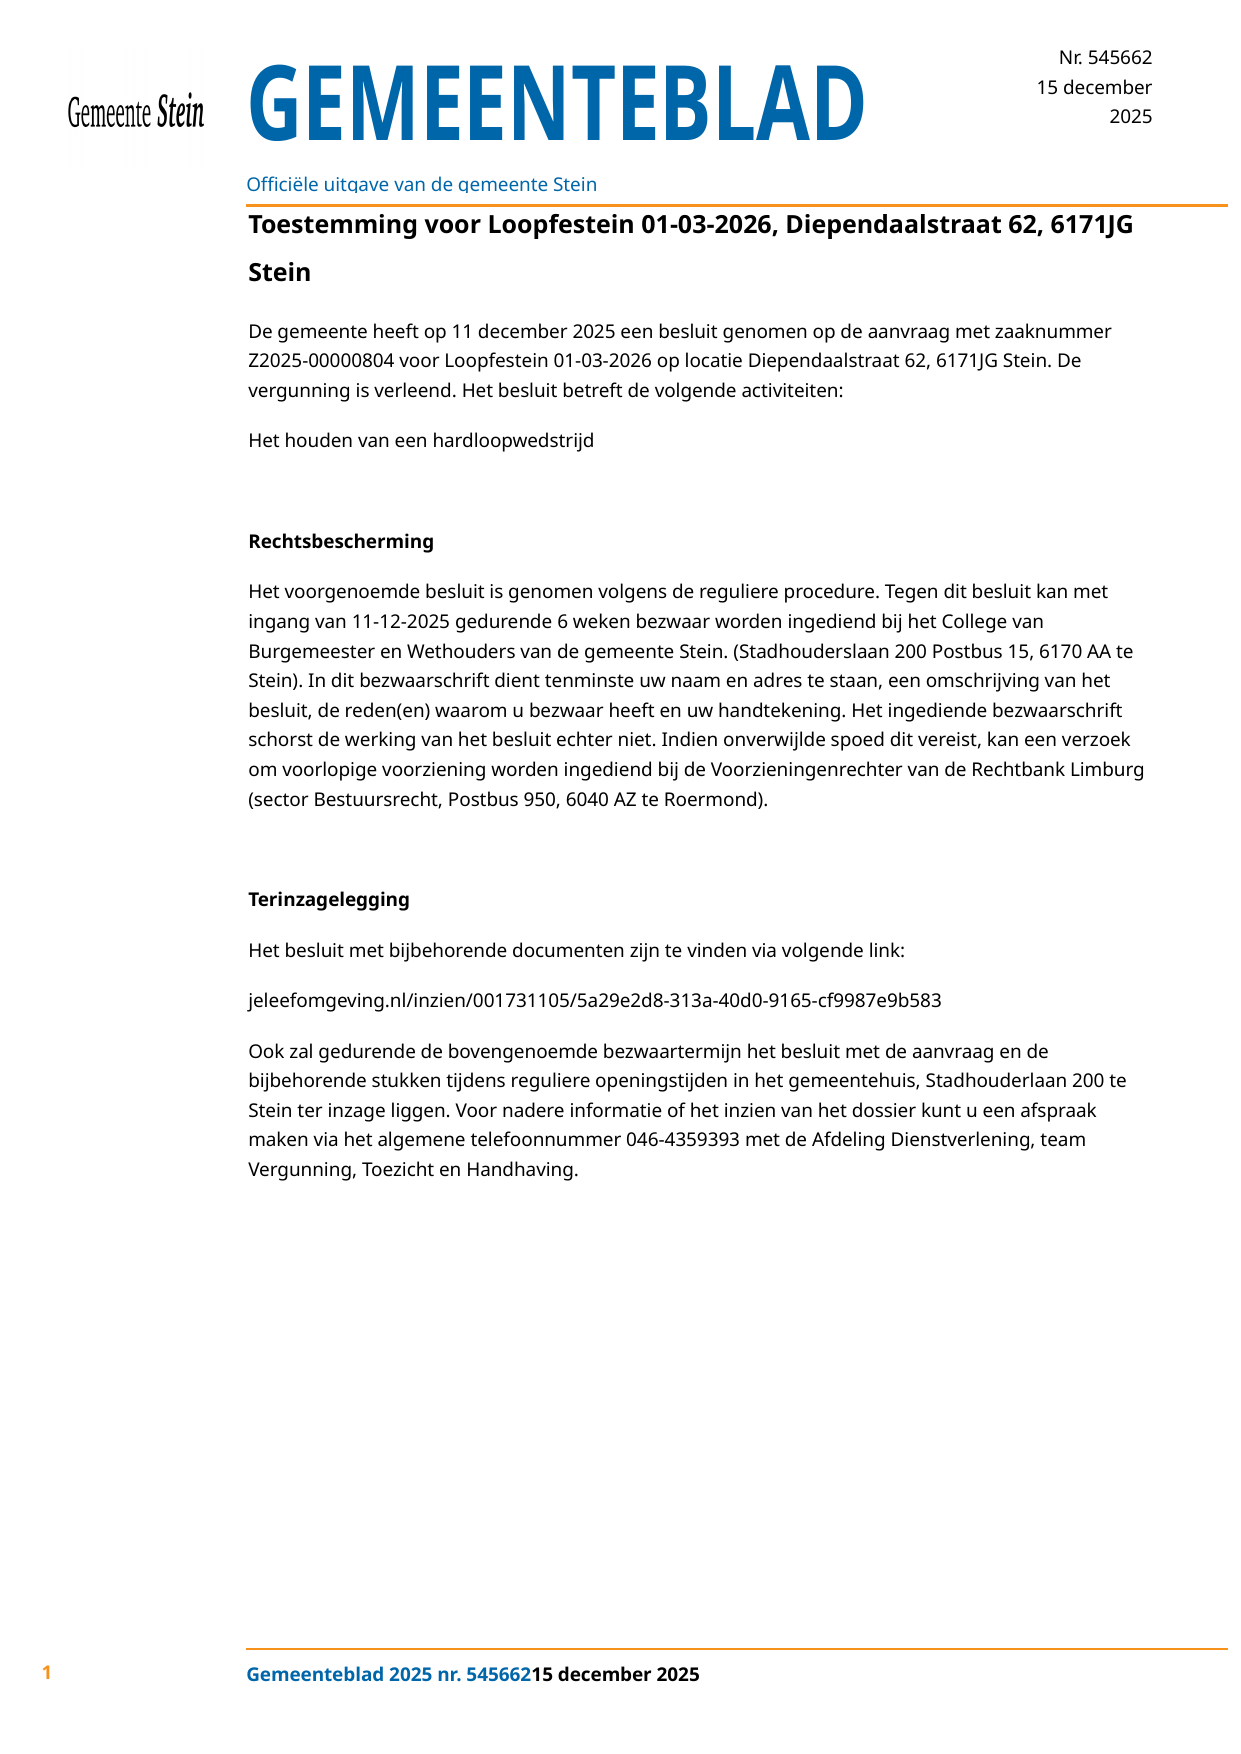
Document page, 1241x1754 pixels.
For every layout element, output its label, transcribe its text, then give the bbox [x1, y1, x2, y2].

text Het voorgenoemde besluit is genomen volgens de reguliere procedure. Tegen dit besluit kan met ingang van 11-12-2025 gedurende 6 weken bezwaar worden ingediend bij het College van Burgemeester en Wethouders van de gemeente Stein. (Stadhouderslaan 200 Postbus 15, 6170 AA te Stein). In dit bezwaarschrift dient tenminste uw naam en adres te staan, een omschrijving van het besluit, de reden(en) waarom u bezwaar heeft en uw handtekening. Het ingediende bezwaarschrift schorst de werking van het besluit echter niet. Indien onverwijlde spoed dit vereist, kan een verzoek om voorlopige voorziening worden ingediend bij de Voorzieningenrechter van de Rechtbank Limburg (sector Bestuursrecht, Postbus 950, 6040 AZ te Roermond). [248, 579, 1152, 812]
text Terinzagelegging [248, 887, 1152, 912]
text Toestemming voor Loopfestein 01-03-2026, Diependaalstraat 62, 6171JG Stein [248, 207, 1152, 288]
picture [41, 47, 231, 172]
text Het houden van een hardloopwedstrijd [248, 427, 1152, 453]
text jeleefomgeving.nl/inzien/001731105/5a29e2d8-313a-40d0-9165-cf9987e9b583 [248, 987, 1152, 1013]
text Ook zal gedurende de bovengenoemde bezwaartermijn het besluit met de aanvraag en de bijbehorende stukken tijdens reguliere openingstijden in het gemeentehuis, Stadhouderlaan 200 te Stein ter inzage liggen. Voor nadere informatie of het inzien van het dossier kunt u een afspraak maken via het algemene telefoonnummer 046-4359393 met de Afdeling Dienstverlening, team Vergunning, Toezicht en Handhaving. [248, 1038, 1152, 1182]
text Het besluit met bijbehorende documenten zijn te vinden via volgende link: [248, 937, 1152, 963]
text Rechtsbescherming [248, 528, 1152, 554]
text De gemeente heeft op 11 december 2025 een besluit genomen op de aanvraag met zaaknummer Z2025-00000804 voor Loopfestein 01-03-2026 op locatie Diependaalstraat 62, 6171JG Stein. De vergunning is verleend. Het besluit betreft de volgende activiteiten: [248, 318, 1152, 403]
